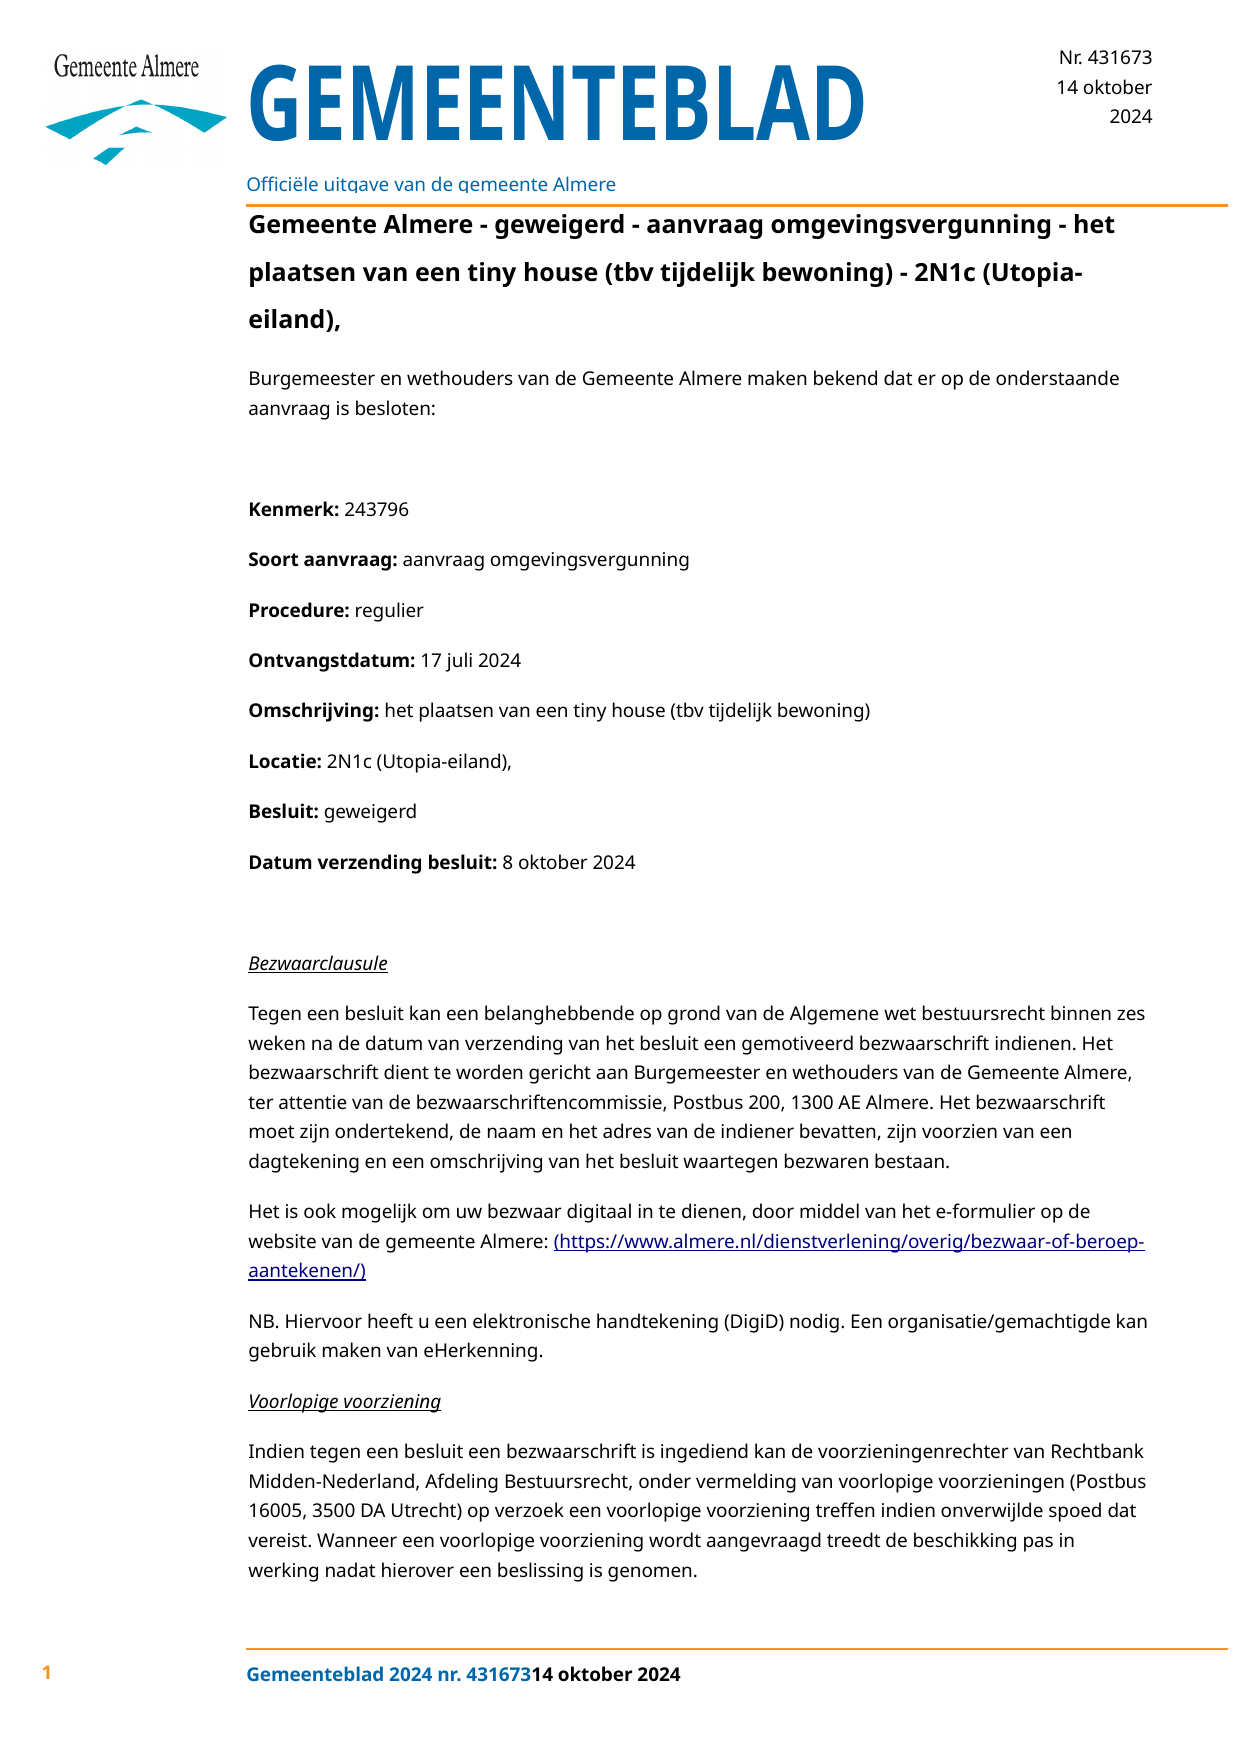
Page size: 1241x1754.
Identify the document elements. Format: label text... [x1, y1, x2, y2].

text Het is ook mogelijk om uw bezwaar digitaal in te dienen, door middel van het e-formulier op de website van de gemeente Almere: (https://www.almere.nl/dienstverlening/overig/bezwaar-of-beroep-aantekenen/) [248, 1198, 1152, 1283]
text Bezwaarclausule [248, 950, 1152, 975]
text NB. Hiervoor heeft u een elektronische handtekening (DigiD) nodig. Een organisatie/gemachtigde kan gebruik maken van eHerkenning. [248, 1308, 1152, 1363]
text Tegen een besluit kan een belanghebbende op grond van de Algemene wet bestuursrecht binnen zes weken na de datum van verzending van het besluit een gemotiveerd bezwaarschrift indienen. Het bezwaarschrift dient te worden gericht aan Burgemeester en wethouders van de Gemeente Almere, ter attentie van de bezwaarschriftencommissie, Postbus 200, 1300 AE Almere. Het bezwaarschrift moet zijn ondertekend, de naam en het adres van de indiener bevatten, zijn voorzien van een dagtekening en een omschrijving van het besluit waartegen bezwaren bestaan. [248, 1000, 1152, 1174]
text Procedure: regulier [248, 597, 1152, 622]
text Ontvangstdatum: 17 juli 2024 [248, 647, 1152, 673]
text Kenmerk: 243796 [248, 496, 1152, 522]
text Voorlopige voorziening [248, 1388, 1152, 1414]
text Besluit: geweigerd [248, 798, 1152, 824]
text Omschrijving: het plaatsen van een tiny house (tbv tijdelijk bewoning) [248, 698, 1152, 723]
picture [41, 47, 231, 172]
text Soort aanvraag: aanvraag omgevingsvergunning [248, 546, 1152, 572]
text Indien tegen een besluit een bezwaarschrift is ingediend kan de voorzieningenrechter van Rechtbank Midden-Nederland, Afdeling Bestuursrecht, onder vermelding van voorlopige voorzieningen (Postbus 16005, 3500 DA Utrecht) op verzoek een voorlopige voorziening treffen indien onverwijlde spoed dat vereist. Wanneer een voorlopige voorziening wordt aangevraagd treedt de beschikking pas in werking nadat hierover een beslissing is genomen. [248, 1438, 1152, 1582]
text Datum verzending besluit: 8 oktober 2024 [248, 849, 1152, 874]
text Burgemeester en wethouders van de Gemeente Almere maken bekend dat er op de onderstaande aanvraag is besloten: [248, 366, 1152, 421]
text Locatie: 2N1c (Utopia-eiland), [248, 748, 1152, 774]
text Gemeente Almere - geweigerd - aanvraag omgevingsvergunning - het plaatsen van een tiny house (tbv tijdelijk bewoning) - 2N1c (Utopia-eiland), [248, 207, 1152, 336]
